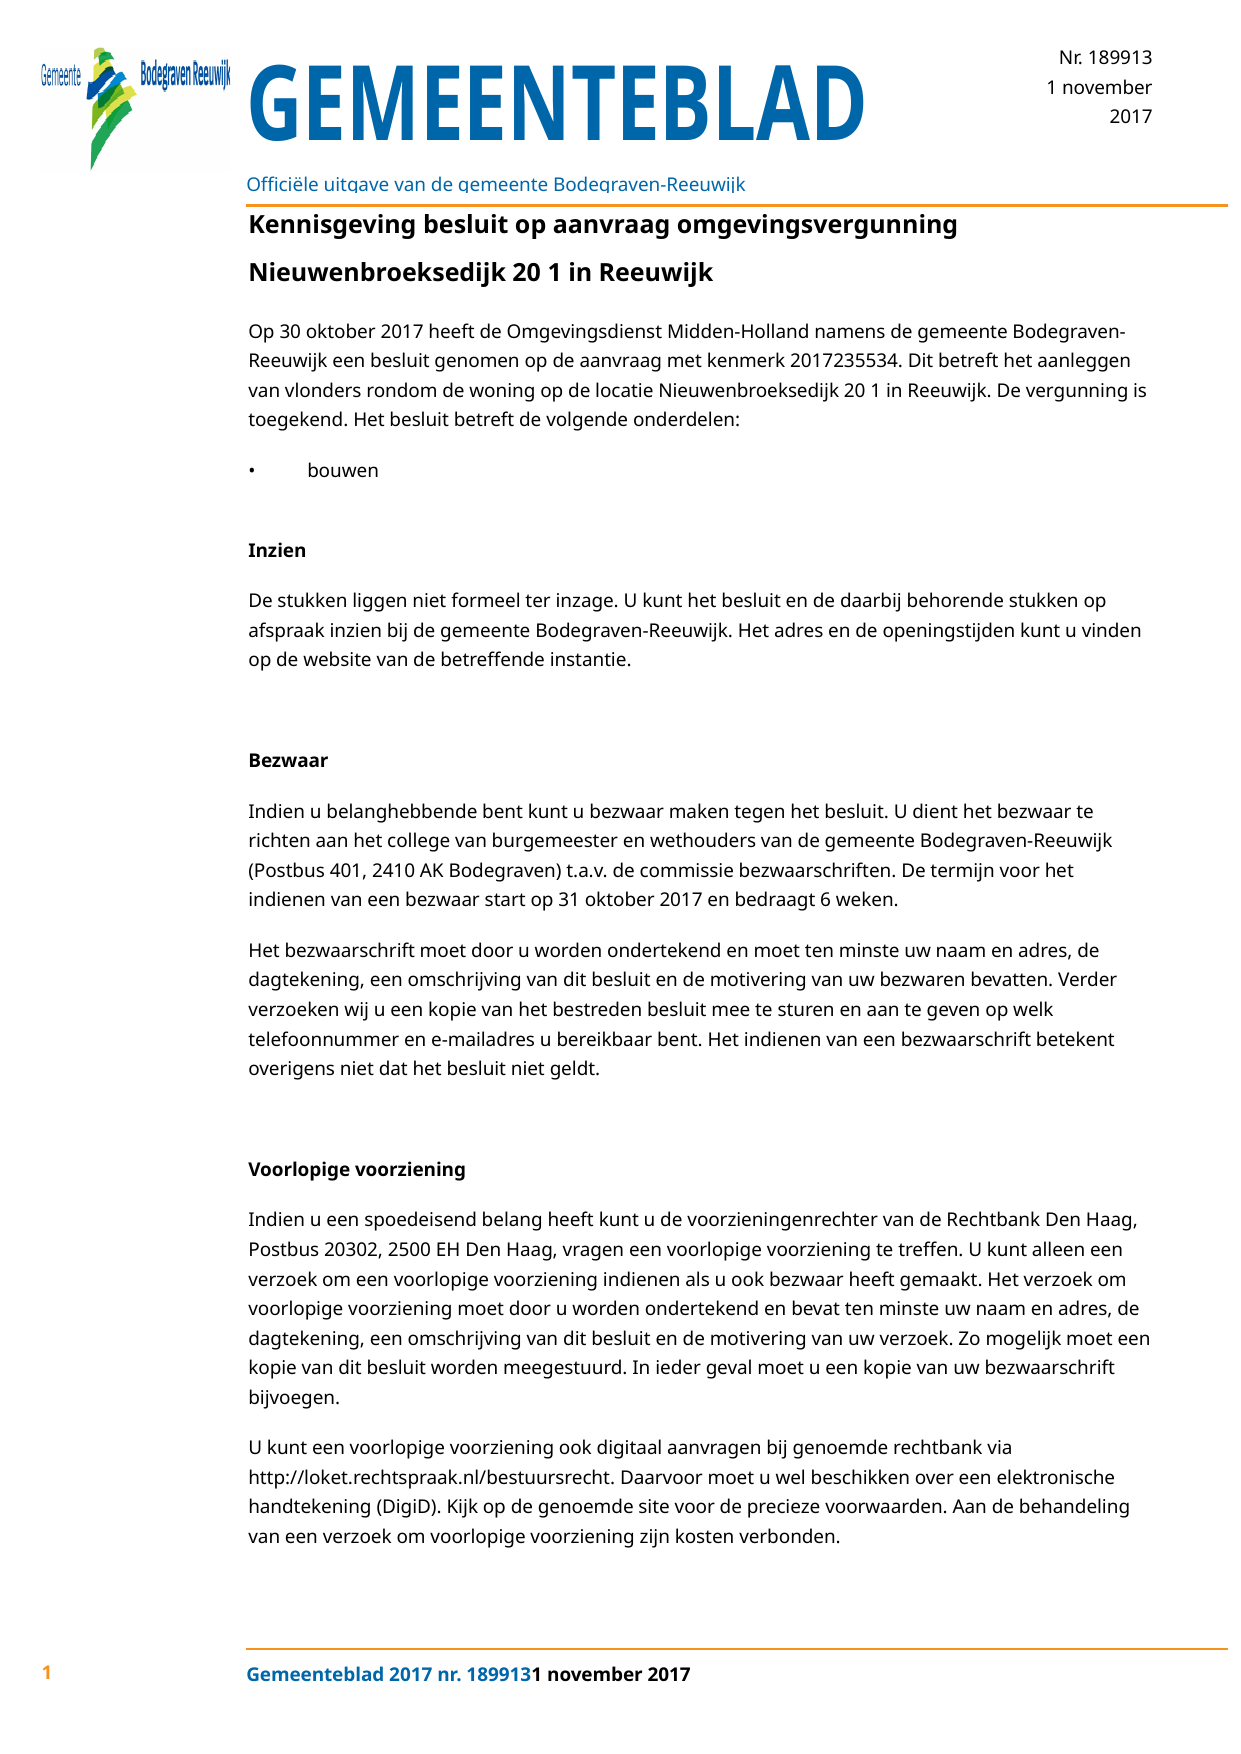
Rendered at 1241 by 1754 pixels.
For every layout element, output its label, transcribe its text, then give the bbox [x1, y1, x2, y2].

text Inzien [248, 537, 1152, 563]
text Indien u belanghebbende bent kunt u bezwaar maken tegen het besluit. U dient het bezwaar te richten aan het college van burgemeester en wethouders van de gemeente Bodegraven-Reeuwijk (Postbus 401, 2410 AK Bodegraven) t.a.v. de commissie bezwaarschriften. De termijn voor het indienen van een bezwaar start op 31 oktober 2017 en bedraagt 6 weken. [248, 798, 1152, 912]
text Voorlopige voorziening [248, 1156, 1152, 1182]
text Bezwaar [248, 747, 1152, 773]
text Kennisgeving besluit op aanvraag omgevingsvergunning Nieuwenbroeksedijk 20 1 in Reeuwijk [248, 207, 1152, 288]
text U kunt een voorlopige voorziening ook digitaal aanvragen bij genoemde rechtbank via http://loket.rechtspraak.nl/bestuursrecht. Daarvoor moet u wel beschikken over een elektronische handtekening (DigiD). Kijk op de genoemde site voor de precieze voorwaarden. Aan de behandeling van een verzoek om voorlopige voorziening zijn kosten verbonden. [248, 1434, 1152, 1549]
list bouwen [248, 457, 1152, 483]
picture [41, 47, 231, 172]
text De stukken liggen niet formeel ter inzage. U kunt het besluit en de daarbij behorende stukken op afspraak inzien bij de gemeente Bodegraven-Reeuwijk. Het adres en de openingstijden kunt u vinden op de website van de betreffende instantie. [248, 587, 1152, 672]
text Indien u een spoedeisend belang heeft kunt u de voorzieningenrechter van de Rechtbank Den Haag, Postbus 20302, 2500 EH Den Haag, vragen een voorlopige voorziening te treffen. U kunt alleen een verzoek om een voorlopige voorziening indienen als u ook bezwaar heeft gemaakt. Het verzoek om voorlopige voorziening moet door u worden ondertekend en bevat ten minste uw naam en adres, de dagtekening, een omschrijving van dit besluit en de motivering van uw verzoek. Zo mogelijk moet een kopie van dit besluit worden meegestuurd. In ieder geval moet u een kopie van uw bezwaarschrift bijvoegen. [248, 1207, 1152, 1410]
text Het bezwaarschrift moet door u worden ondertekend en moet ten minste uw naam en adres, de dagtekening, een omschrijving van dit besluit en de motivering van uw bezwaren bevatten. Verder verzoeken wij u een kopie van het bestreden besluit mee te sturen en aan te geven op welk telefoonnummer en e-mailadres u bereikbaar bent. Het indienen van een bezwaarschrift betekent overigens niet dat het besluit niet geldt. [248, 937, 1152, 1081]
text Op 30 oktober 2017 heeft de Omgevingsdienst Midden-Holland namens de gemeente Bodegraven-Reeuwijk een besluit genomen op de aanvraag met kenmerk 2017235534. Dit betreft het aanleggen van vlonders rondom de woning op de locatie Nieuwenbroeksedijk 20 1 in Reeuwijk. De vergunning is toegekend. Het besluit betreft de volgende onderdelen: [248, 318, 1152, 432]
